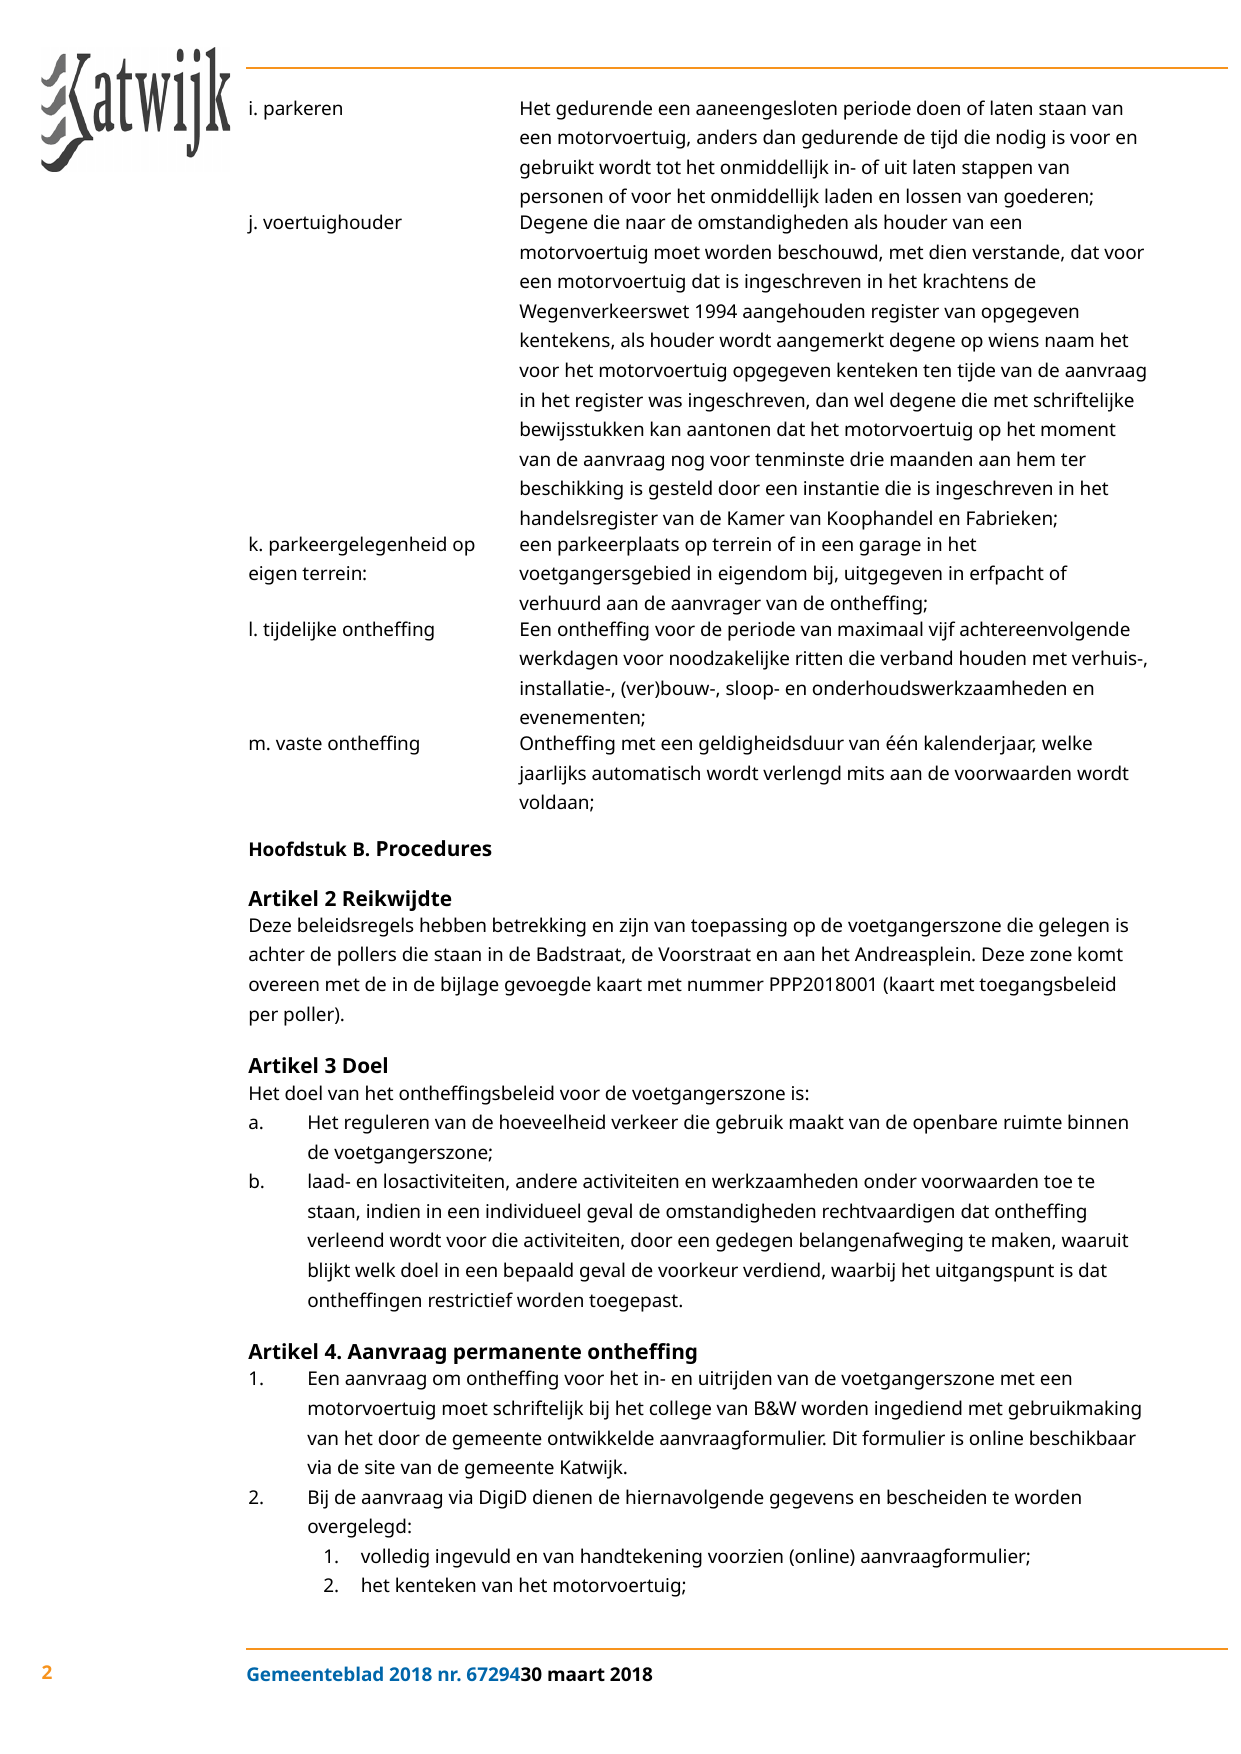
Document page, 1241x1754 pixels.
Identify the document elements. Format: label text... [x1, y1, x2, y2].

table_cell een parkeerplaats op terrein of in een garage in het voetgangersgebied in eigendom bij, uitgegeven in erfpacht of verhuurd aan de aanvrager van de ontheffing; [519, 531, 1152, 616]
text Artikel 3 Doel [248, 1051, 1152, 1080]
picture [41, 47, 231, 172]
table_cell Ontheffing met een geldigheidsduur van één kalenderjaar, welke jaarlijks automatisch wordt verlengd mits aan de voorwaarden wordt voldaan; [519, 730, 1152, 815]
table_cell Het gedurende een aaneengesloten periode doen of laten staan van een motorvoertuig, anders dan gedurende de tijd die nodig is voor en gebruikt wordt tot het onmiddellijk in- of uit laten stappen van personen of voor het onmiddellijk laden en lossen van goederen; [519, 95, 1152, 209]
text Hoofdstuk B. Procedures [248, 834, 1152, 863]
table_cell m. vaste ontheffing [248, 730, 519, 815]
list Bij de aanvraag via DigiD dienen de hiernavolgende gegevens en bescheiden te worden overgelegd: [248, 1484, 1152, 1539]
text Artikel 2 Reikwijdte [248, 884, 1152, 912]
table_cell l. tijdelijke ontheffing [248, 616, 519, 730]
text Artikel 4. Aanvraag permanente ontheffing [248, 1337, 1152, 1366]
list Een aanvraag om ontheffing voor het in- en uitrijden van de voetgangerszone met een motorvoertuig moet schriftelijk bij het college van B&W worden ingediend met gebruikmaking van het door de gemeente ontwikkelde aanvraagformulier. Dit formulier is online beschikbaar via de site van de gemeente Katwijk. [248, 1366, 1152, 1480]
list volledig ingevuld en van handtekening voorzien (online) aanvraagformulier; [323, 1543, 1152, 1569]
table_cell i. parkeren [248, 95, 519, 209]
table_cell k. parkeergelegenheid op eigen terrein: [248, 531, 519, 616]
table_cell Een ontheffing voor de periode van maximaal vijf achtereenvolgende werkdagen voor noodzakelijke ritten die verband houden met verhuis-, installatie-, (ver)bouw-, sloop- en onderhoudswerkzaamheden en evenementen; [519, 616, 1152, 730]
list laad- en losactiviteiten, andere activiteiten en werkzaamheden onder voorwaarden toe te staan, indien in een individueel geval de omstandigheden rechtvaardigen dat ontheffing verleend wordt voor die activiteiten, door een gedegen belangenafweging te maken, waaruit blijkt welk doel in een bepaald geval de voorkeur verdiend, waarbij het uitgangspunt is dat ontheffingen restrictief worden toegepast. [248, 1168, 1152, 1312]
list het kenteken van het motorvoertuig; [323, 1573, 1152, 1598]
table_cell Degene die naar de omstandigheden als houder van een motorvoertuig moet worden beschouwd, met dien verstande, dat voor een motorvoertuig dat is ingeschreven in het krachtens de Wegenverkeerswet 1994 aangehouden register van opgegeven kentekens, als houder wordt aangemerkt degene op wiens naam het voor het motorvoertuig opgegeven kenteken ten tijde van de aanvraag in het register was ingeschreven, dan wel degene die met schriftelijke bewijsstukken kan aantonen dat het motorvoertuig op het moment van de aanvraag nog voor tenminste drie maanden aan hem ter beschikking is gesteld door een instantie die is ingeschreven in het handelsregister van de Kamer van Koophandel en Fabrieken; [519, 209, 1152, 531]
table_cell j. voertuighouder [248, 209, 519, 531]
list Het reguleren van de hoeveelheid verkeer die gebruik maakt van de openbare ruimte binnen de voetgangerszone; [248, 1109, 1152, 1164]
text Het doel van het ontheffingsbeleid voor de voetgangerszone is: [248, 1080, 1152, 1105]
text Deze beleidsregels hebben betrekking en zijn van toepassing op de voetgangerszone die gelegen is achter de pollers die staan in de Badstraat, de Voorstraat en aan het Andreasplein. Deze zone komt overeen met de in de bijlage gevoegde kaart met nummer PPP2018001 (kaart met toegangsbeleid per poller). [248, 912, 1152, 1027]
